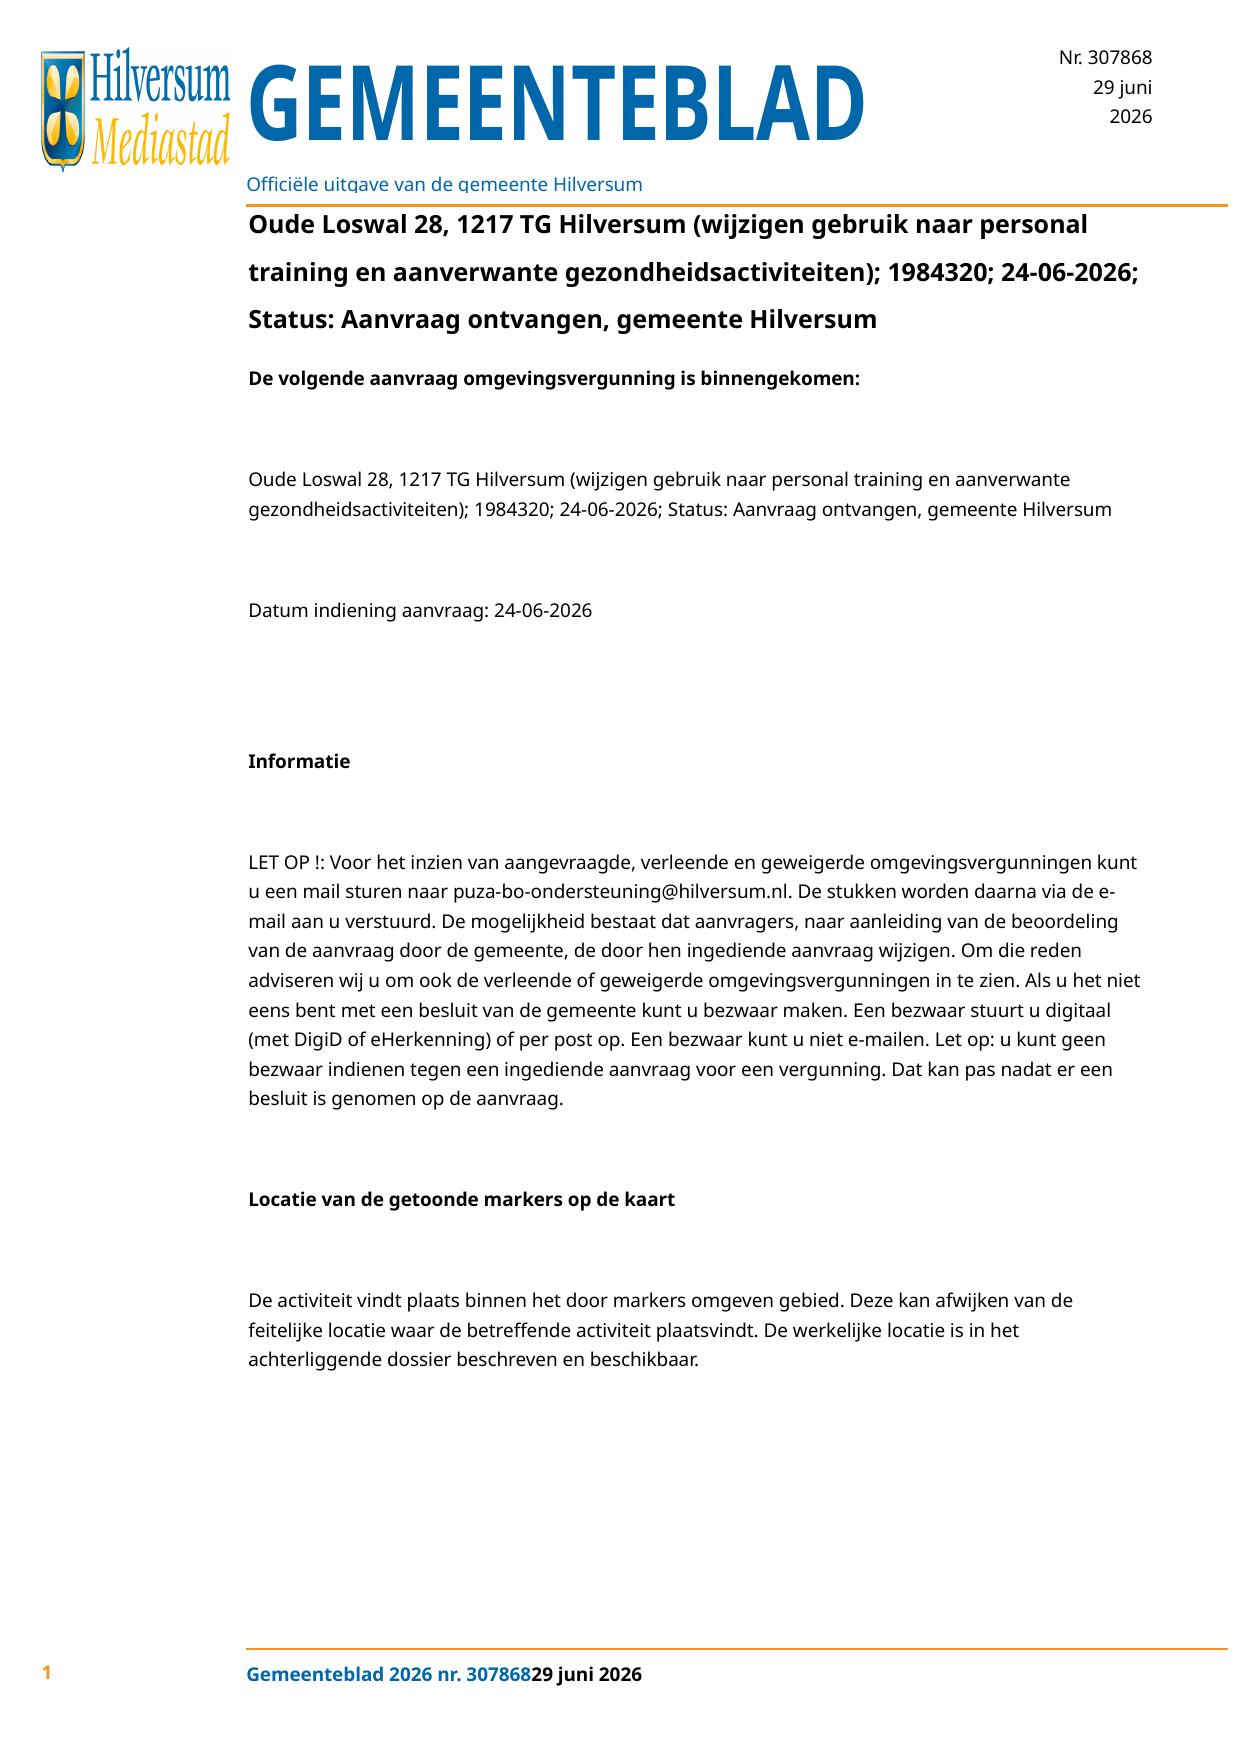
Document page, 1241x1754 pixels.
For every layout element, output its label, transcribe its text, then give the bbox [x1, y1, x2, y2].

text Oude Loswal 28, 1217 TG Hilversum (wijzigen gebruik naar personal training en aanverwante gezondheidsactiviteiten); 1984320; 24-06-2026; Status: Aanvraag ontvangen, gemeente Hilversum [248, 466, 1152, 522]
text Oude Loswal 28, 1217 TG Hilversum (wijzigen gebruik naar personal training en aanverwante gezondheidsactiviteiten); 1984320; 24-06-2026; Status: Aanvraag ontvangen, gemeente Hilversum [248, 207, 1152, 336]
picture [41, 47, 231, 172]
text Informatie [248, 748, 1152, 774]
text De volgende aanvraag omgevingsvergunning is binnengekomen: [248, 366, 1152, 391]
text LET OP !: Voor het inzien van aangevraagde, verleende en geweigerde omgevingsvergunningen kunt u een mail sturen naar puza-bo-ondersteuning@hilversum.nl. De stukken worden daarna via de e-mail aan u verstuurd. De mogelijkheid bestaat dat aanvragers, naar aanleiding van de beoordeling van de aanvraag door de gemeente, de door hen ingediende aanvraag wijzigen. Om die reden adviseren wij u om ook de verleende of geweigerde omgevingsvergunningen in te zien. Als u het niet eens bent met een besluit van de gemeente kunt u bezwaar maken. Een bezwaar stuurt u digitaal (met DigiD of eHerkenning) of per post op. Een bezwaar kunt u niet e-mailen. Let op: u kunt geen bezwaar indienen tegen een ingediende aanvraag voor een vergunning. Dat kan pas nadat er een besluit is genomen op de aanvraag. [248, 849, 1152, 1111]
text Locatie van de getoonde markers op de kaart [248, 1186, 1152, 1212]
text Datum indiening aanvraag: 24-06-2026 [248, 597, 1152, 622]
text De activiteit vindt plaats binnen het door markers omgeven gebied. Deze kan afwijken van de feitelijke locatie waar de betreffende activiteit plaatsvindt. De werkelijke locatie is in het achterliggende dossier beschreven en beschikbaar. [248, 1287, 1152, 1372]
